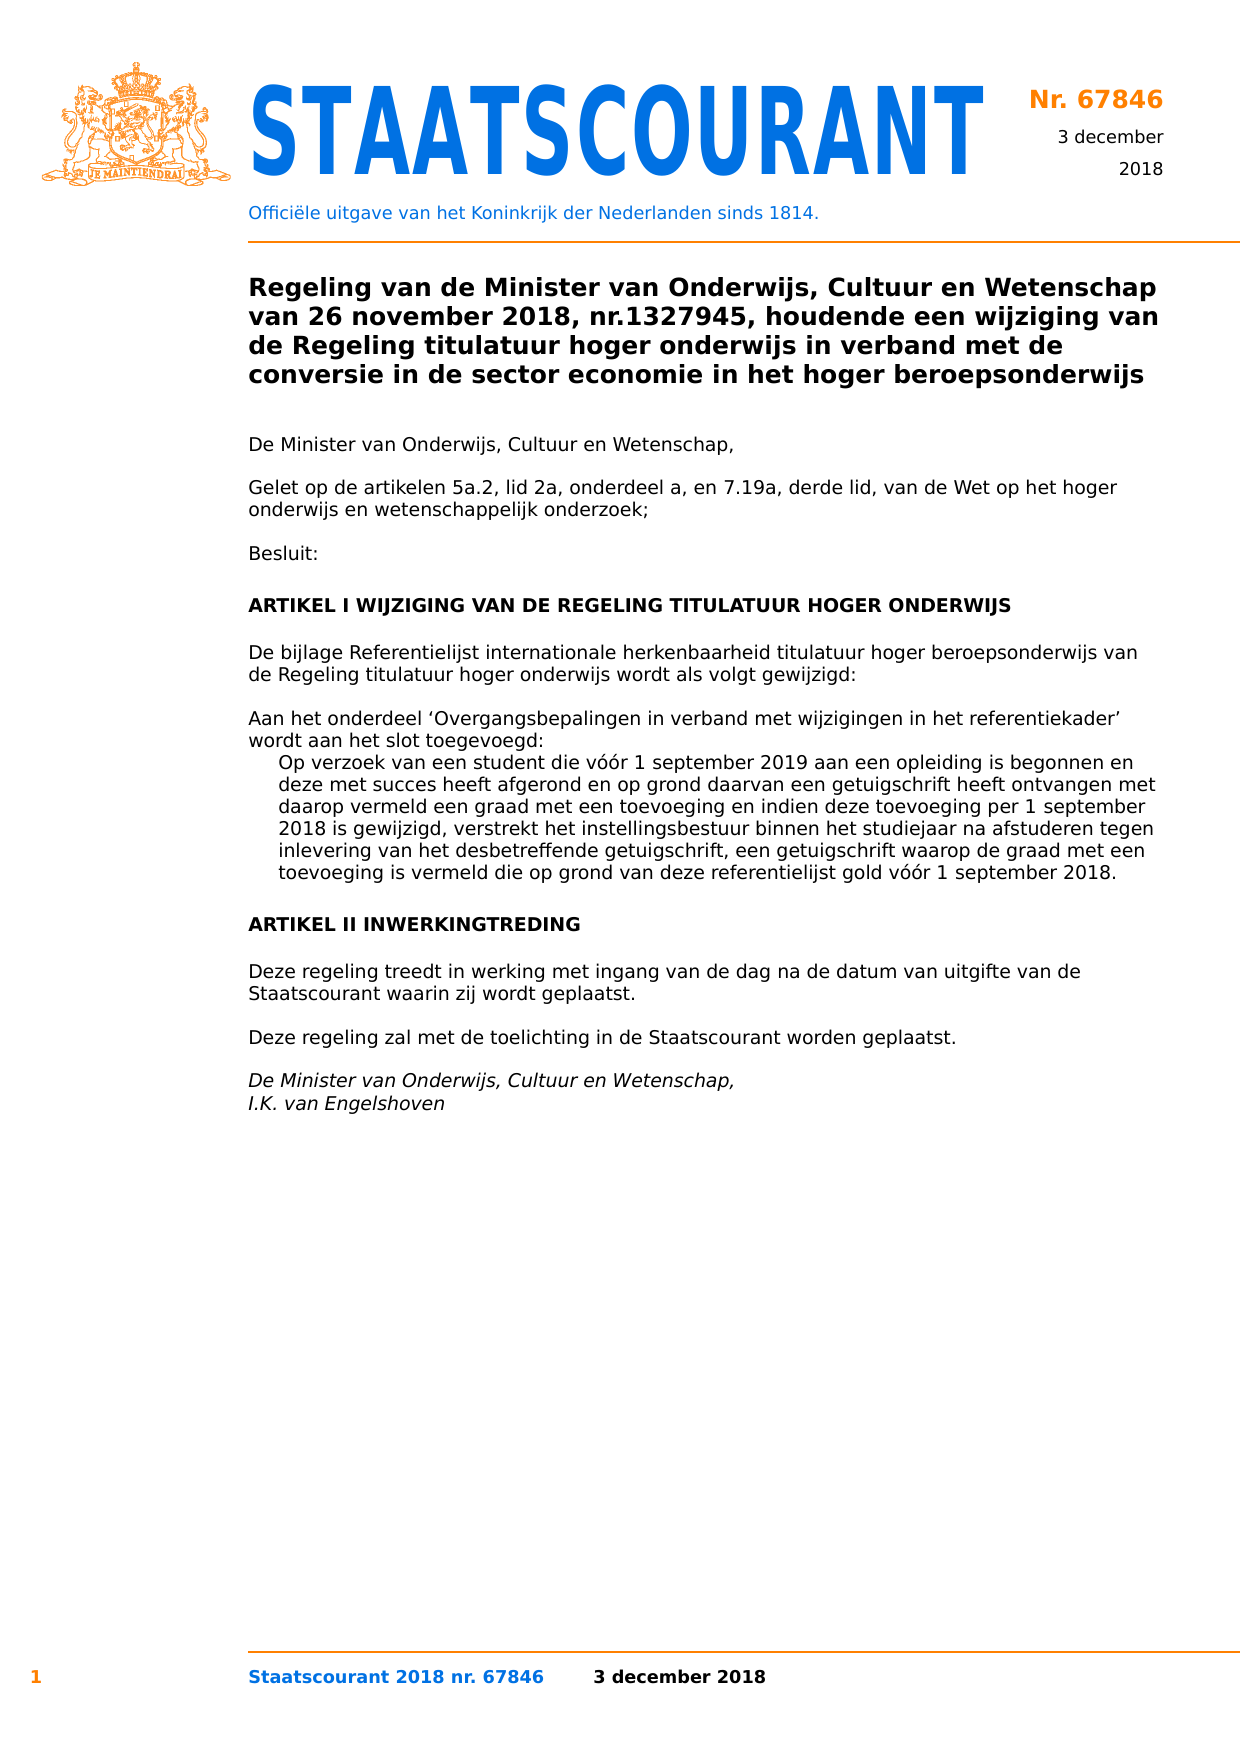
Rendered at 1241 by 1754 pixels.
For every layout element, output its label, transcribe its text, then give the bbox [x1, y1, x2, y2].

text Aan het onderdeel ‘Overgangsbepalingen in verband met wijzigingen in het referentiekader’ wordt aan het slot toegevoegd: [248, 708, 1163, 752]
text Deze regeling treedt in werking met ingang van de dag na de datum van uitgifte van de Staatscourant waarin zij wordt geplaatst. [248, 961, 1163, 1005]
subtitle ARTIKEL II INWERKINGTREDING [248, 914, 1163, 936]
table_header [25, 62, 248, 241]
text De bijlage Referentielijst internationale herkenbaarheid titulatuur hoger beroepsonderwijs van de Regeling titulatuur hoger onderwijs wordt als volgt gewijzigd: [248, 642, 1163, 686]
table_header STAATSCOURANT [248, 62, 998, 203]
subtitle ARTIKEL I WIJZIGING VAN DE REGELING TITULATUUR HOGER ONDERWIJS [248, 595, 1163, 617]
text Besluit: [248, 543, 1163, 565]
text Deze regeling zal met de toelichting in de Staatscourant worden geplaatst. [248, 1027, 1163, 1048]
subtitle Regeling van de Minister van Onderwijs, Cultuur en Wetenschap van 26 november 2018, nr.1327945, houdende een wijziging van de Regeling titulatuur hoger onderwijs in verband met de conversie in de sector economie in het hoger beroepsonderwijs [248, 273, 1163, 390]
table_cell 2018 [998, 153, 1240, 203]
table_cell 3 december [998, 121, 1240, 153]
text Op verzoek van een student die vóór 1 september 2019 aan een opleiding is begonnen en deze met succes heeft afgerond en op grond daarvan een getuigschrift heeft ontvangen met daarop vermeld een graad met een toevoeging en indien deze toevoeging per 1 september 2018 is gewijzigd, verstrekt het instellingsbestuur binnen het studiejaar na afstuderen tegen inlevering van het desbetreffende getuigschrift, een getuigschrift waarop de graad met een toevoeging is vermeld die op grond van deze referentielijst gold vóór 1 september 2018. [278, 752, 1163, 884]
text Gelet op de artikelen 5a.2, lid 2a, onderdeel a, en 7.19a, derde lid, van de Wet op het hoger onderwijs en wetenschappelijk onderzoek; [248, 477, 1163, 521]
table_cell Officiële uitgave van het Koninkrijk der Nederlanden sinds 1814. [248, 203, 1240, 241]
text De Minister van Onderwijs, Cultuur en Wetenschap, [248, 433, 1163, 455]
table_header Nr. 67846 [998, 62, 1240, 121]
text De Minister van Onderwijs, Cultuur en Wetenschap, I.K. van Engelshoven [248, 1070, 1163, 1114]
picture [41, 62, 231, 186]
